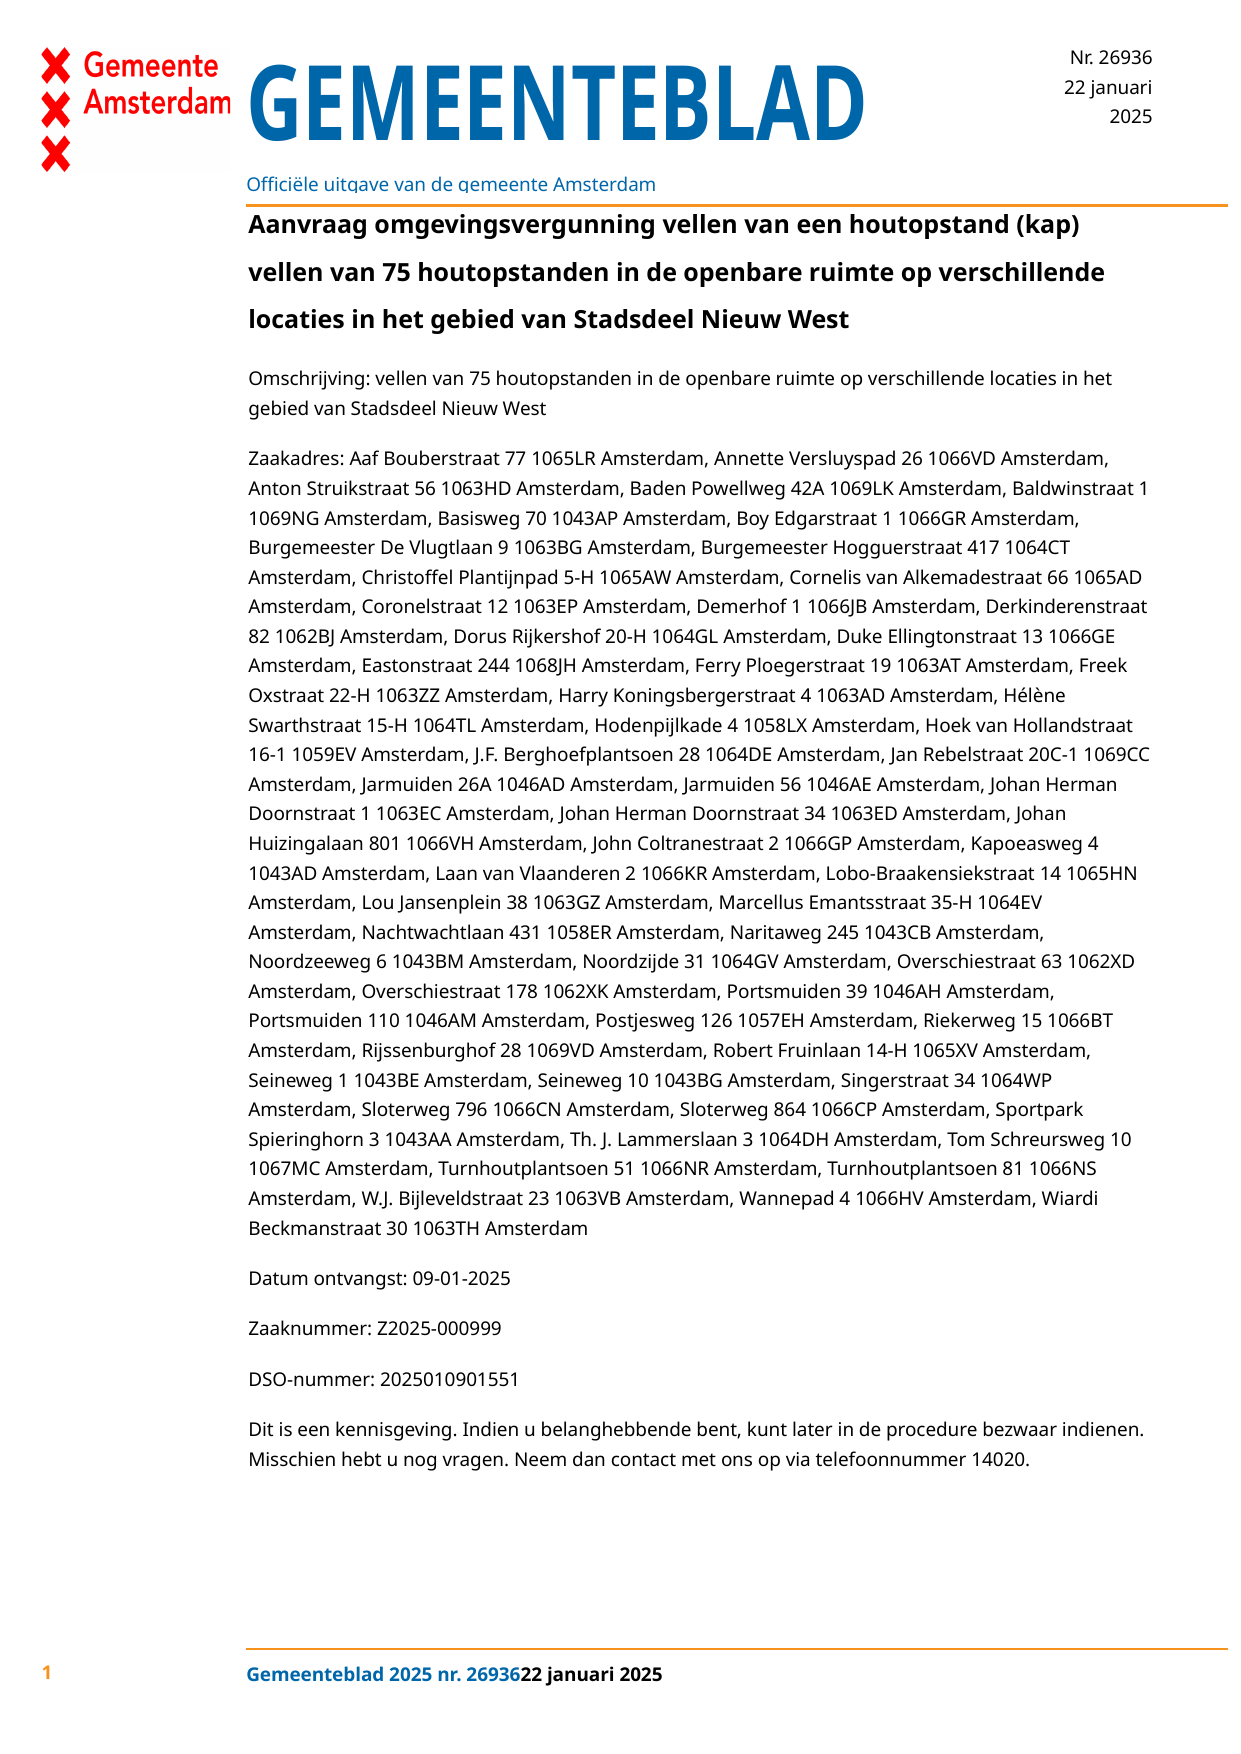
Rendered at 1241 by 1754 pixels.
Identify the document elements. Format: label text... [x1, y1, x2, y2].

text Aanvraag omgevingsvergunning vellen van een houtopstand (kap) vellen van 75 houtopstanden in de openbare ruimte op verschillende locaties in het gebied van Stadsdeel Nieuw West [248, 207, 1152, 336]
text Omschrijving: vellen van 75 houtopstanden in de openbare ruimte op verschillende locaties in het gebied van Stadsdeel Nieuw West [248, 366, 1152, 421]
text Zaaknummer: Z2025-000999 [248, 1316, 1152, 1341]
text DSO-nummer: 2025010901551 [248, 1366, 1152, 1392]
text Dit is een kennisgeving. Indien u belanghebbende bent, kunt later in de procedure bezwaar indienen. Misschien hebt u nog vragen. Neem dan contact met ons op via telefoonnummer 14020. [248, 1416, 1152, 1472]
picture [41, 47, 231, 172]
text Datum ontvangst: 09-01-2025 [248, 1265, 1152, 1291]
text Zaakadres: Aaf Bouberstraat 77 1065LR Amsterdam, Annette Versluyspad 26 1066VD Amsterdam, Anton Struikstraat 56 1063HD Amsterdam, Baden Powellweg 42A 1069LK Amsterdam, Baldwinstraat 1 1069NG Amsterdam, Basisweg 70 1043AP Amsterdam, Boy Edgarstraat 1 1066GR Amsterdam, Burgemeester De Vlugtlaan 9 1063BG Amsterdam, Burgemeester Hogguerstraat 417 1064CT Amsterdam, Christoffel Plantijnpad 5-H 1065AW Amsterdam, Cornelis van Alkemadestraat 66 1065AD Amsterdam, Coronelstraat 12 1063EP Amsterdam, Demerhof 1 1066JB Amsterdam, Derkinderenstraat 82 1062BJ Amsterdam, Dorus Rijkershof 20-H 1064GL Amsterdam, Duke Ellingtonstraat 13 1066GE Amsterdam, Eastonstraat 244 1068JH Amsterdam, Ferry Ploegerstraat 19 1063AT Amsterdam, Freek Oxstraat 22-H 1063ZZ Amsterdam, Harry Koningsbergerstraat 4 1063AD Amsterdam, Hélène Swarthstraat 15-H 1064TL Amsterdam, Hodenpijlkade 4 1058LX Amsterdam, Hoek van Hollandstraat 16-1 1059EV Amsterdam, J.F. Berghoefplantsoen 28 1064DE Amsterdam, Jan Rebelstraat 20C-1 1069CC Amsterdam, Jarmuiden 26A 1046AD Amsterdam, Jarmuiden 56 1046AE Amsterdam, Johan Herman Doornstraat 1 1063EC Amsterdam, Johan Herman Doornstraat 34 1063ED Amsterdam, Johan Huizingalaan 801 1066VH Amsterdam, John Coltranestraat 2 1066GP Amsterdam, Kapoeasweg 4 1043AD Amsterdam, Laan van Vlaanderen 2 1066KR Amsterdam, Lobo-Braakensiekstraat 14 1065HN Amsterdam, Lou Jansenplein 38 1063GZ Amsterdam, Marcellus Emantsstraat 35-H 1064EV Amsterdam, Nachtwachtlaan 431 1058ER Amsterdam, Naritaweg 245 1043CB Amsterdam, Noordzeeweg 6 1043BM Amsterdam, Noordzijde 31 1064GV Amsterdam, Overschiestraat 63 1062XD Amsterdam, Overschiestraat 178 1062XK Amsterdam, Portsmuiden 39 1046AH Amsterdam, Portsmuiden 110 1046AM Amsterdam, Postjesweg 126 1057EH Amsterdam, Riekerweg 15 1066BT Amsterdam, Rijssenburghof 28 1069VD Amsterdam, Robert Fruinlaan 14-H 1065XV Amsterdam, Seineweg 1 1043BE Amsterdam, Seineweg 10 1043BG Amsterdam, Singerstraat 34 1064WP Amsterdam, Sloterweg 796 1066CN Amsterdam, Sloterweg 864 1066CP Amsterdam, Sportpark Spieringhorn 3 1043AA Amsterdam, Th. J. Lammerslaan 3 1064DH Amsterdam, Tom Schreursweg 10 1067MC Amsterdam, Turnhoutplantsoen 51 1066NR Amsterdam, Turnhoutplantsoen 81 1066NS Amsterdam, W.J. Bijleveldstraat 23 1063VB Amsterdam, Wannepad 4 1066HV Amsterdam, Wiardi Beckmanstraat 30 1063TH Amsterdam [248, 446, 1152, 1240]
